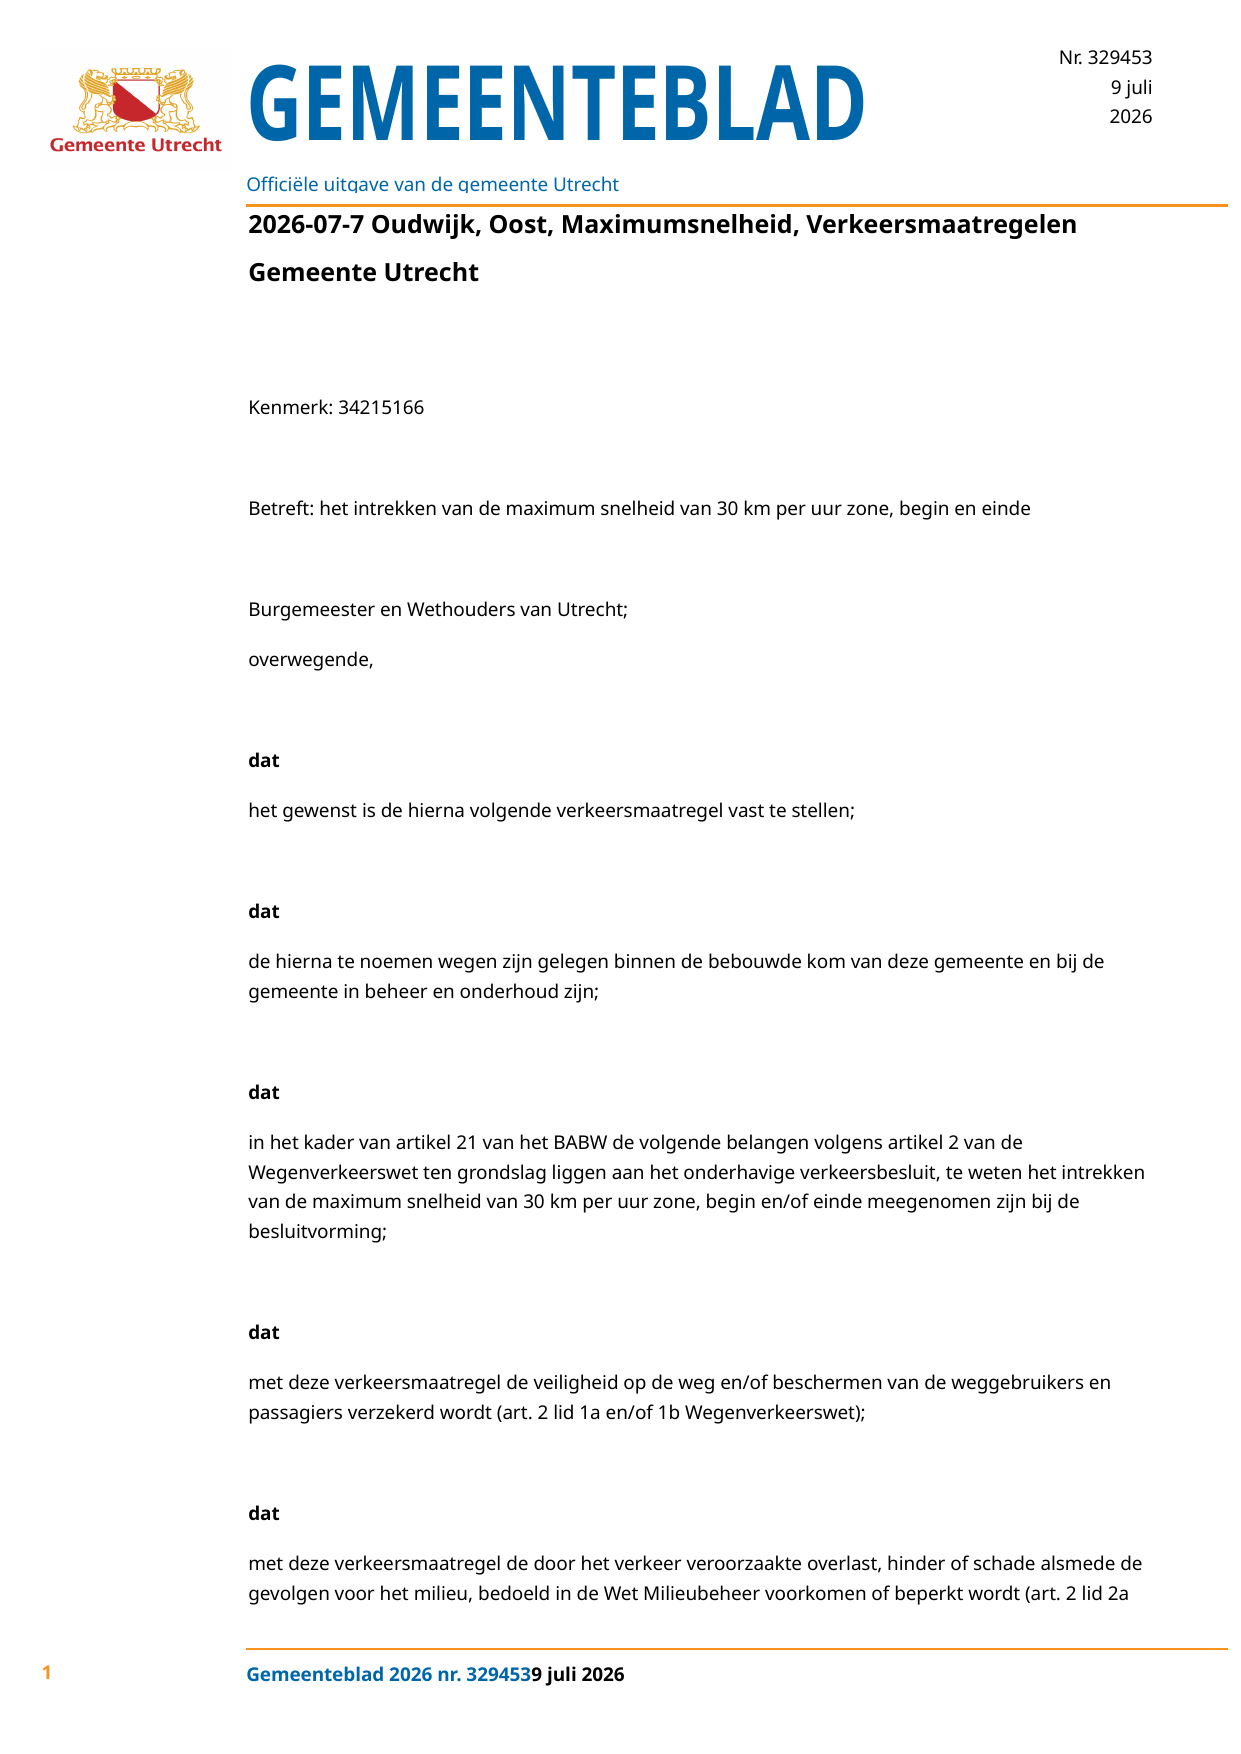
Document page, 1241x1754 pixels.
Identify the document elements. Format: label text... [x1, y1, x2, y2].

text de hierna te noemen wegen zijn gelegen binnen de bebouwde kom van deze gemeente en bij de gemeente in beheer en onderhoud zijn; [248, 949, 1152, 1004]
text Burgemeester en Wethouders van Utrecht; [248, 596, 1152, 621]
text met deze verkeersmaatregel de veiligheid op de weg en/of beschermen van de weggebruikers en passagiers verzekerd wordt (art. 2 lid 1a en/of 1b Wegenverkeerswet); [248, 1369, 1152, 1425]
text Kenmerk: 34215166 [248, 394, 1152, 420]
text dat [248, 898, 1152, 924]
text Betreft: het intrekken van de maximum snelheid van 30 km per uur zone, begin en einde [248, 495, 1152, 521]
text het gewenst is de hierna volgende verkeersmaatregel vast te stellen; [248, 797, 1152, 823]
text 2026-07-7 Oudwijk, Oost, Maximumsnelheid, Verkeersmaatregelen Gemeente Utrecht [248, 207, 1152, 288]
text dat [248, 747, 1152, 773]
text met deze verkeersmaatregel de door het verkeer veroorzaakte overlast, hinder of schade alsmede de gevolgen voor het milieu, bedoeld in de Wet Milieubeheer voorkomen of beperkt wordt (art. 2 lid 2a [248, 1550, 1152, 1606]
picture [41, 47, 231, 172]
text overwegende, [248, 646, 1152, 672]
text dat [248, 1500, 1152, 1526]
text dat [248, 1319, 1152, 1345]
text in het kader van artikel 21 van het BABW de volgende belangen volgens artikel 2 van de Wegenverkeerswet ten grondslag liggen aan het onderhavige verkeersbesluit, te weten het intrekken van de maximum snelheid van 30 km per uur zone, begin en/of einde meegenomen zijn bij de besluitvorming; [248, 1129, 1152, 1244]
text dat [248, 1079, 1152, 1105]
